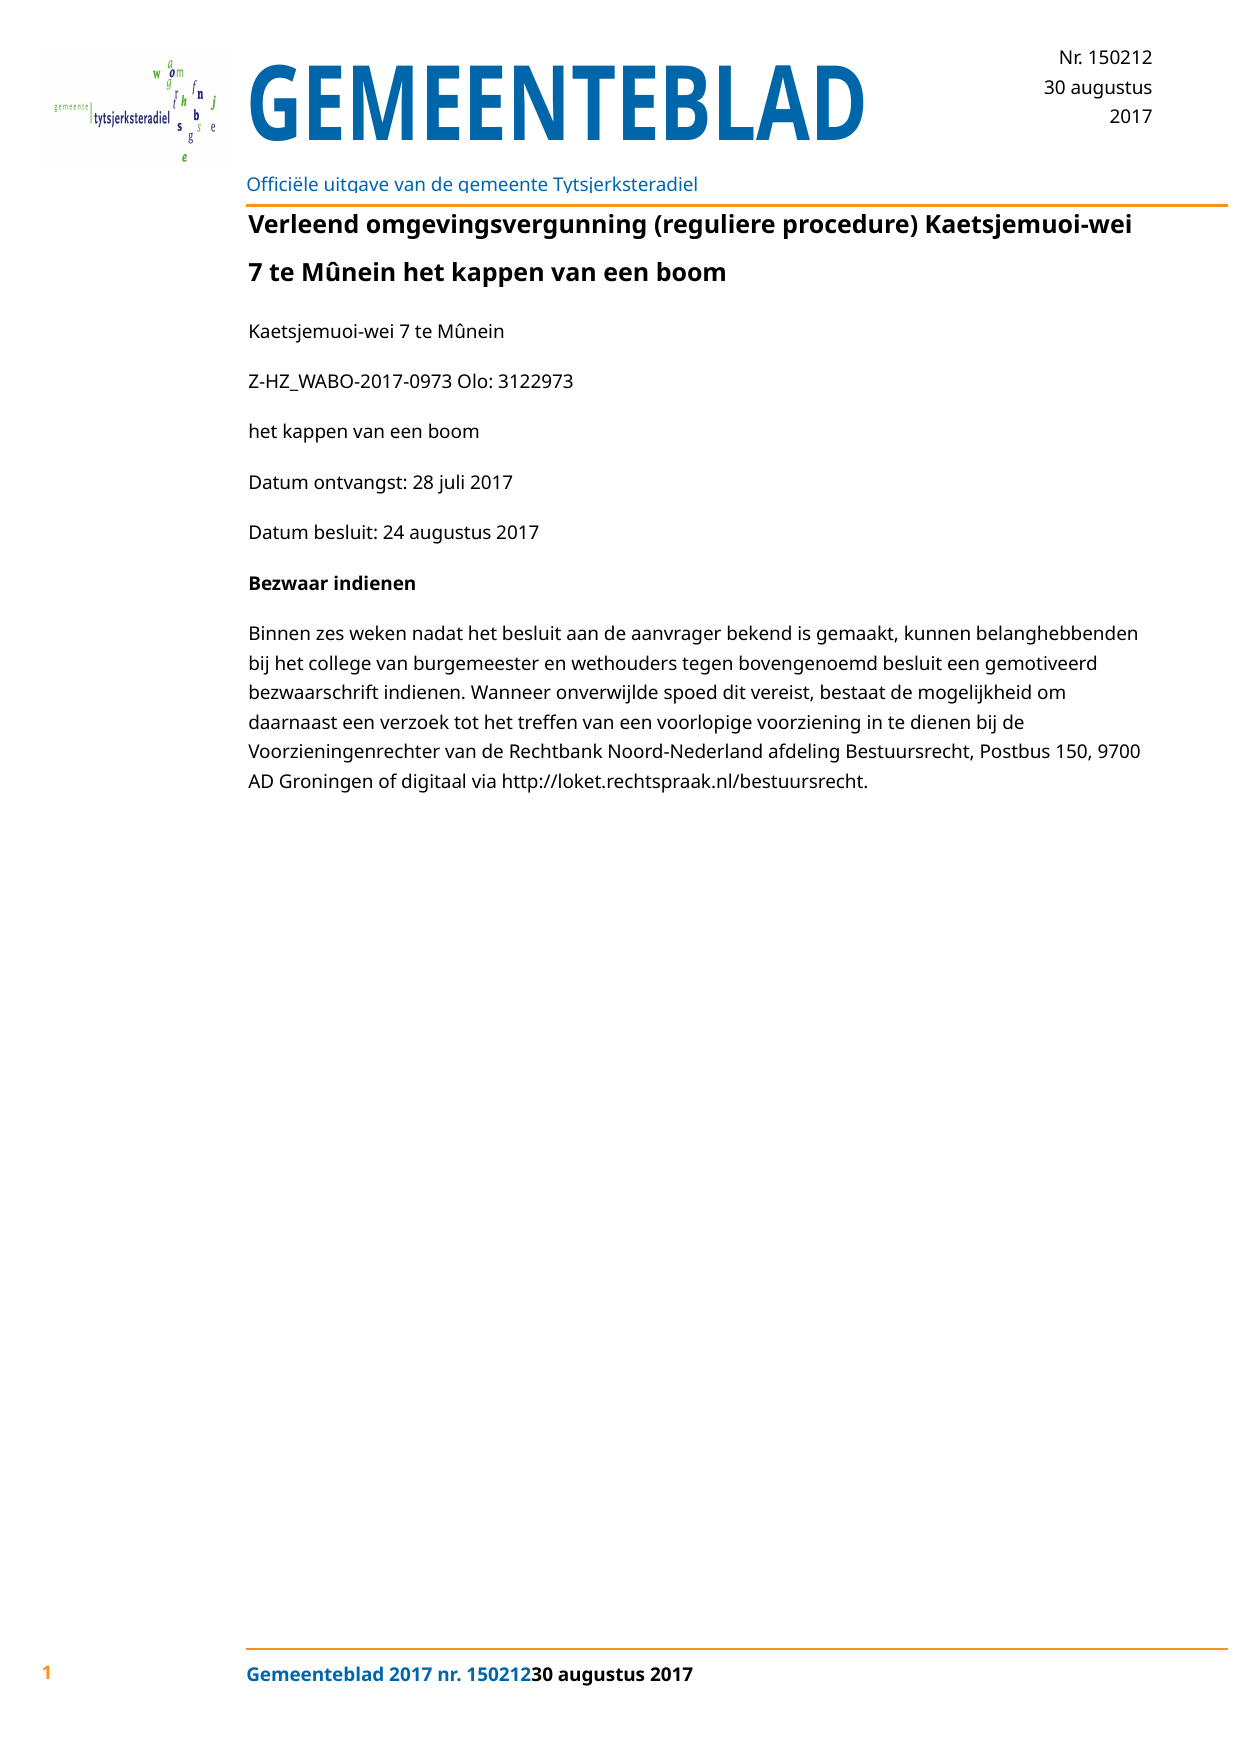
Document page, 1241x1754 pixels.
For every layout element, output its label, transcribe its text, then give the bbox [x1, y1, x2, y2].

text Datum ontvangst: 28 juli 2017 [248, 469, 1152, 495]
text Datum besluit: 24 augustus 2017 [248, 519, 1152, 545]
text Kaetsjemuoi-wei 7 te Mûnein [248, 318, 1152, 344]
picture [41, 47, 231, 172]
text Z-HZ_WABO-2017-0973 Olo: 3122973 [248, 368, 1152, 394]
text het kappen van een boom [248, 419, 1152, 444]
text Binnen zes weken nadat het besluit aan de aanvrager bekend is gemaakt, kunnen belanghebbenden bij het college van burgemeester en wethouders tegen bovengenoemd besluit een gemotiveerd bezwaarschrift indienen. Wanneer onverwijlde spoed dit vereist, bestaat de mogelijkheid om daarnaast een verzoek tot het treffen van een voorlopige voorziening in te dienen bij de Voorzieningenrechter van de Rechtbank Noord-Nederland afdeling Bestuursrecht, Postbus 150, 9700 AD Groningen of digitaal via http://loket.rechtspraak.nl/bestuursrecht. [248, 620, 1152, 794]
text Verleend omgevingsvergunning (reguliere procedure) Kaetsjemuoi-wei 7 te Mûnein het kappen van een boom [248, 207, 1152, 288]
text Bezwaar indienen [248, 570, 1152, 596]
